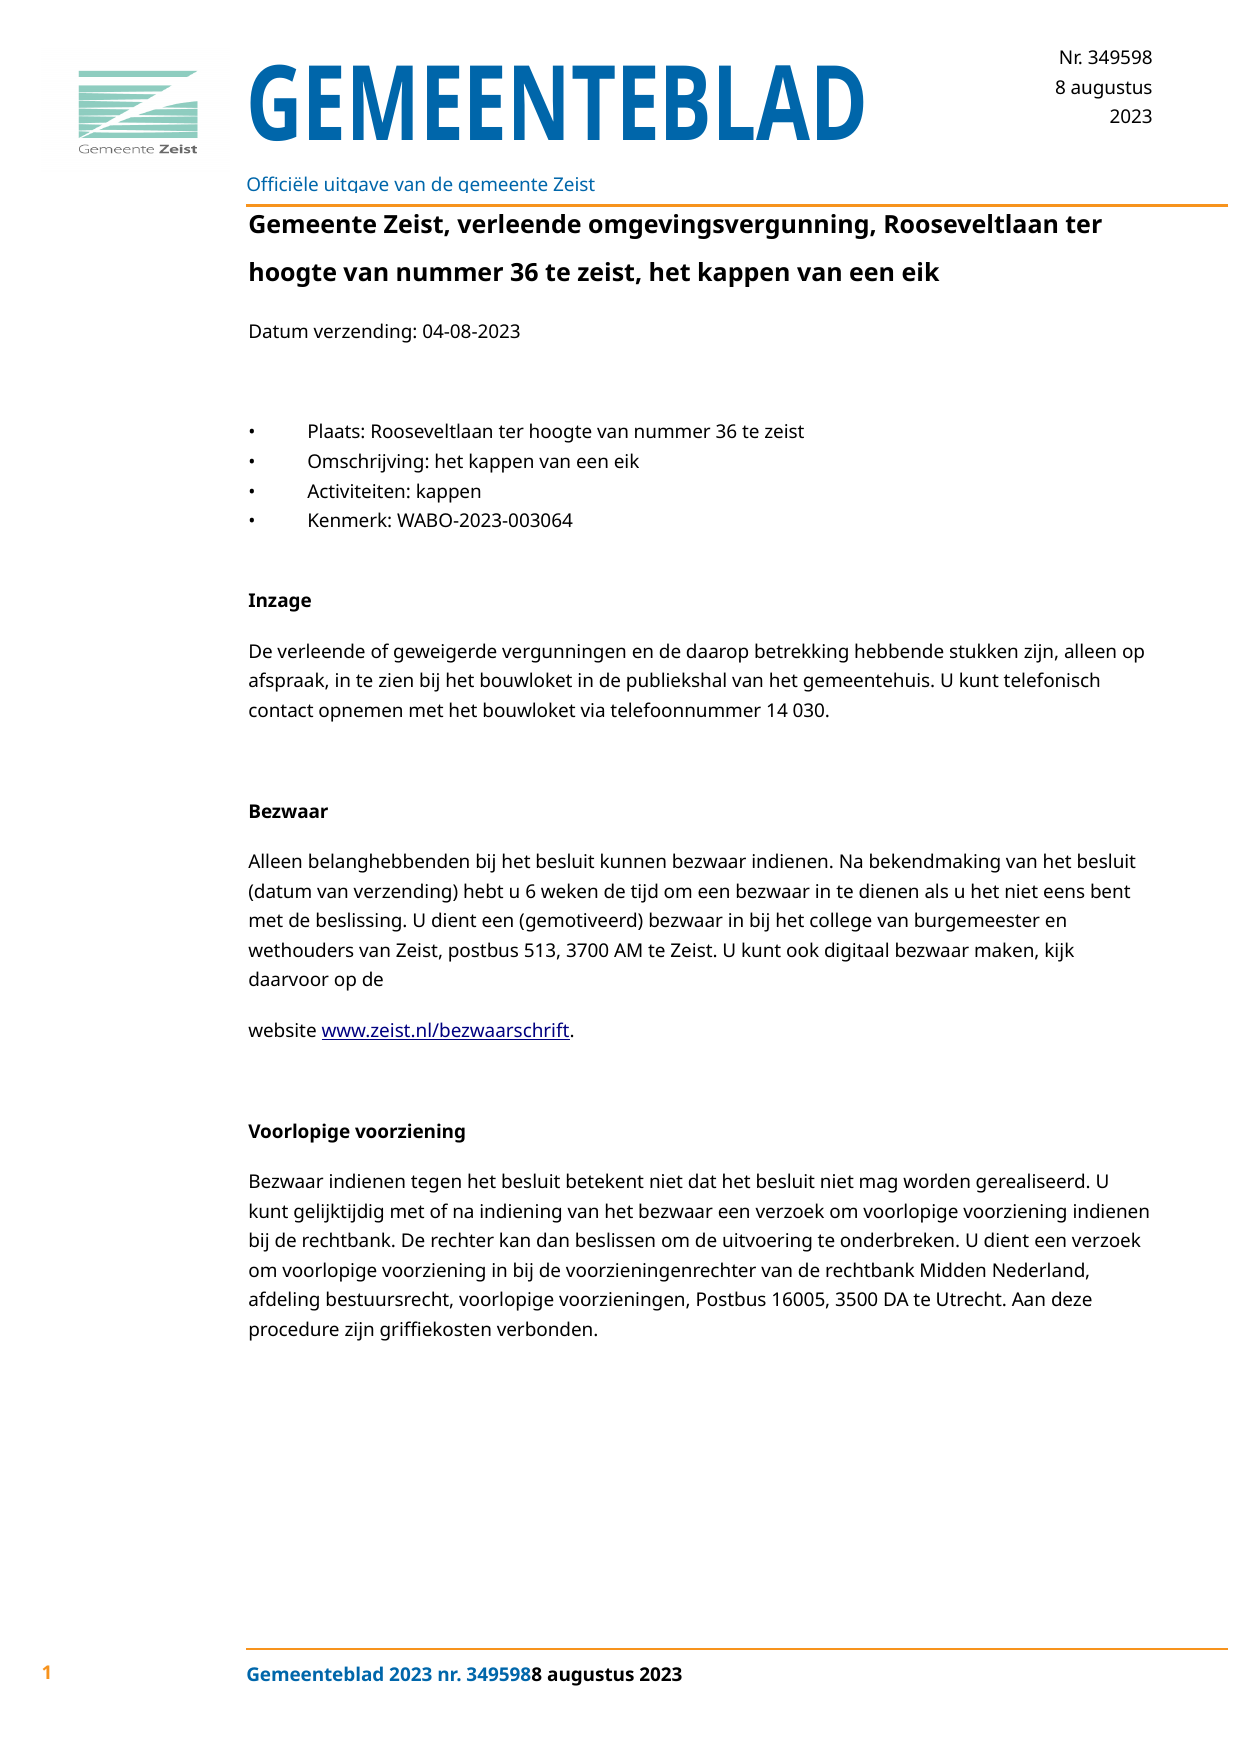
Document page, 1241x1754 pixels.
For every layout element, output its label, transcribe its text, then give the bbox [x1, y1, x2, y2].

text Gemeente Zeist, verleende omgevingsvergunning, Rooseveltlaan ter hoogte van nummer 36 te zeist, het kappen van een eik [248, 207, 1152, 288]
list Activiteiten: kappen [248, 478, 1152, 504]
picture [41, 47, 231, 172]
text De verleende of geweigerde vergunningen en de daarop betrekking hebbende stukken zijn, alleen op afspraak, in te zien bij het bouwloket in de publiekshal van het gemeentehuis. U kunt telefonisch contact opnemen met het bouwloket via telefoonnummer 14 030. [248, 638, 1152, 723]
list Plaats: Rooseveltlaan ter hoogte van nummer 36 te zeist [248, 419, 1152, 444]
list Omschrijving: het kappen van een eik [248, 448, 1152, 474]
text Bezwaar indienen tegen het besluit betekent niet dat het besluit niet mag worden gerealiseerd. U kunt gelijktijdig met of na indiening van het bezwaar een verzoek om voorlopige voorziening indienen bij de rechtbank. De rechter kan dan beslissen om de uitvoering te onderbreken. U dient een verzoek om voorlopige voorziening in bij de voorzieningenrechter van de rechtbank Midden Nederland, afdeling bestuursrecht, voorlopige voorzieningen, Postbus 16005, 3500 DA te Utrecht. Aan deze procedure zijn griffiekosten verbonden. [248, 1168, 1152, 1342]
text Bezwaar [248, 798, 1152, 824]
text Inzage [248, 587, 1152, 613]
text Datum verzending: 04-08-2023 [248, 318, 1152, 344]
text Voorlopige voorziening [248, 1118, 1152, 1144]
list Kenmerk: WABO-2023-003064 [248, 507, 1152, 533]
text website www.zeist.nl/bezwaarschrift. [248, 1017, 1152, 1043]
text Alleen belanghebbenden bij het besluit kunnen bezwaar indienen. Na bekendmaking van het besluit (datum van verzending) hebt u 6 weken de tijd om een bezwaar in te dienen als u het niet eens bent met de beslissing. U dient een (gemotiveerd) bezwaar in bij het college van burgemeester en wethouders van Zeist, postbus 513, 3700 AM te Zeist. U kunt ook digitaal bezwaar maken, kijk daarvoor op de [248, 848, 1152, 992]
